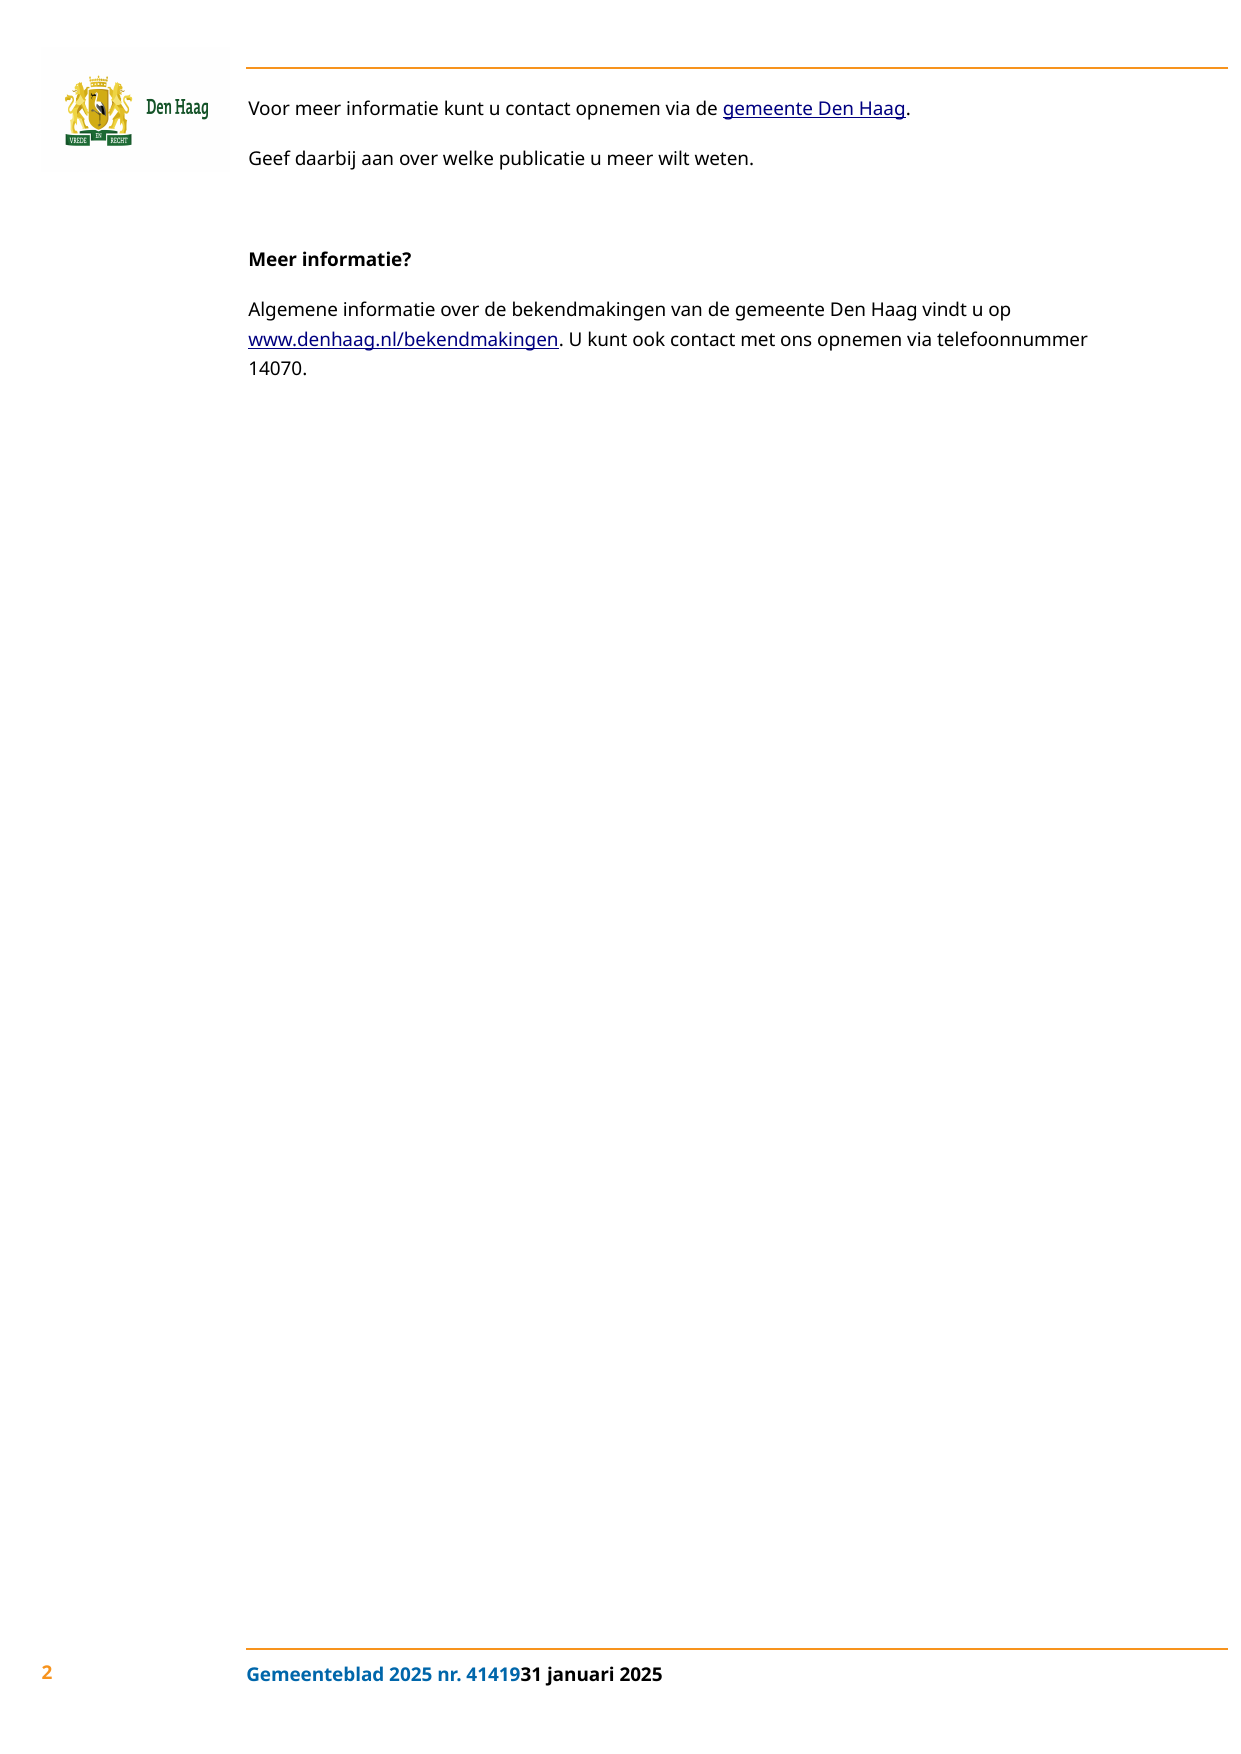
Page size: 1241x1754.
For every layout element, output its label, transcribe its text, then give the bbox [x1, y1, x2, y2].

text Meer informatie? [248, 246, 1152, 272]
text Algemene informatie over de bekendmakingen van de gemeente Den Haag vindt u op www.denhaag.nl/bekendmakingen. U kunt ook contact met ons opnemen via telefoonnummer 14070. [248, 296, 1152, 381]
text Voor meer informatie kunt u contact opnemen via de gemeente Den Haag. [248, 95, 1152, 121]
text Geef daarbij aan over welke publicatie u meer wilt weten. [248, 145, 1152, 171]
picture [41, 47, 231, 172]
